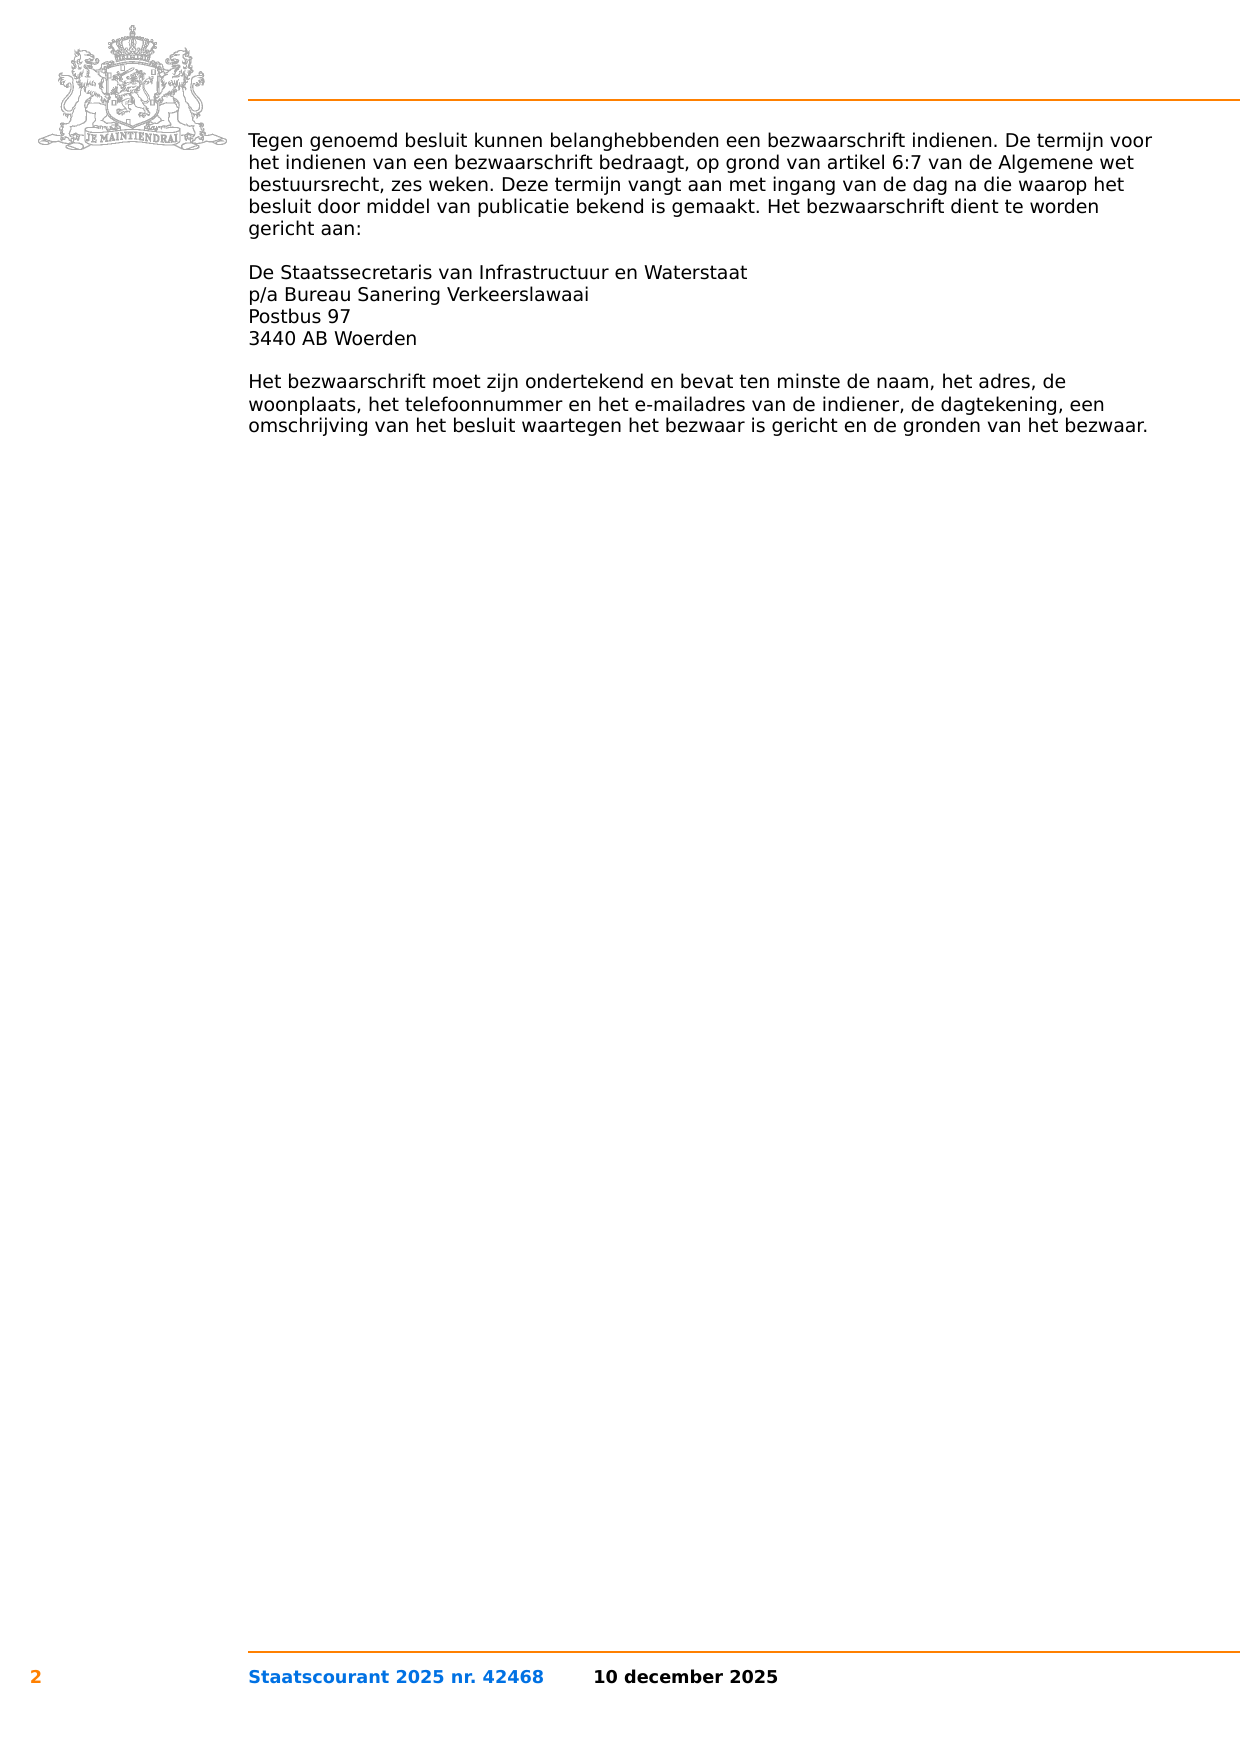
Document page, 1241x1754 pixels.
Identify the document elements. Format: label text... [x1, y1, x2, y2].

picture [38, 25, 227, 150]
text De Staatssecretaris van Infrastructuur en Waterstaat [248, 262, 1163, 284]
text Postbus 97 [248, 306, 1163, 328]
text Het bezwaarschrift moet zijn ondertekend en bevat ten minste de naam, het adres, de woonplaats, het telefoonnummer en het e-mailadres van de indiener, de dagtekening, een omschrijving van het besluit waartegen het bezwaar is gericht en de gronden van het bezwaar. [248, 371, 1163, 437]
text Tegen genoemd besluit kunnen belanghebbenden een bezwaarschrift indienen. De termijn voor het indienen van een bezwaarschrift bedraagt, op grond van artikel 6:7 van de Algemene wet bestuursrecht, zes weken. Deze termijn vangt aan met ingang van de dag na die waarop het besluit door middel van publicatie bekend is gemaakt. Het bezwaarschrift dient te worden gericht aan: [248, 130, 1163, 240]
text 3440 AB Woerden [248, 328, 1163, 349]
text p/a Bureau Sanering Verkeerslawaai [248, 284, 1163, 306]
